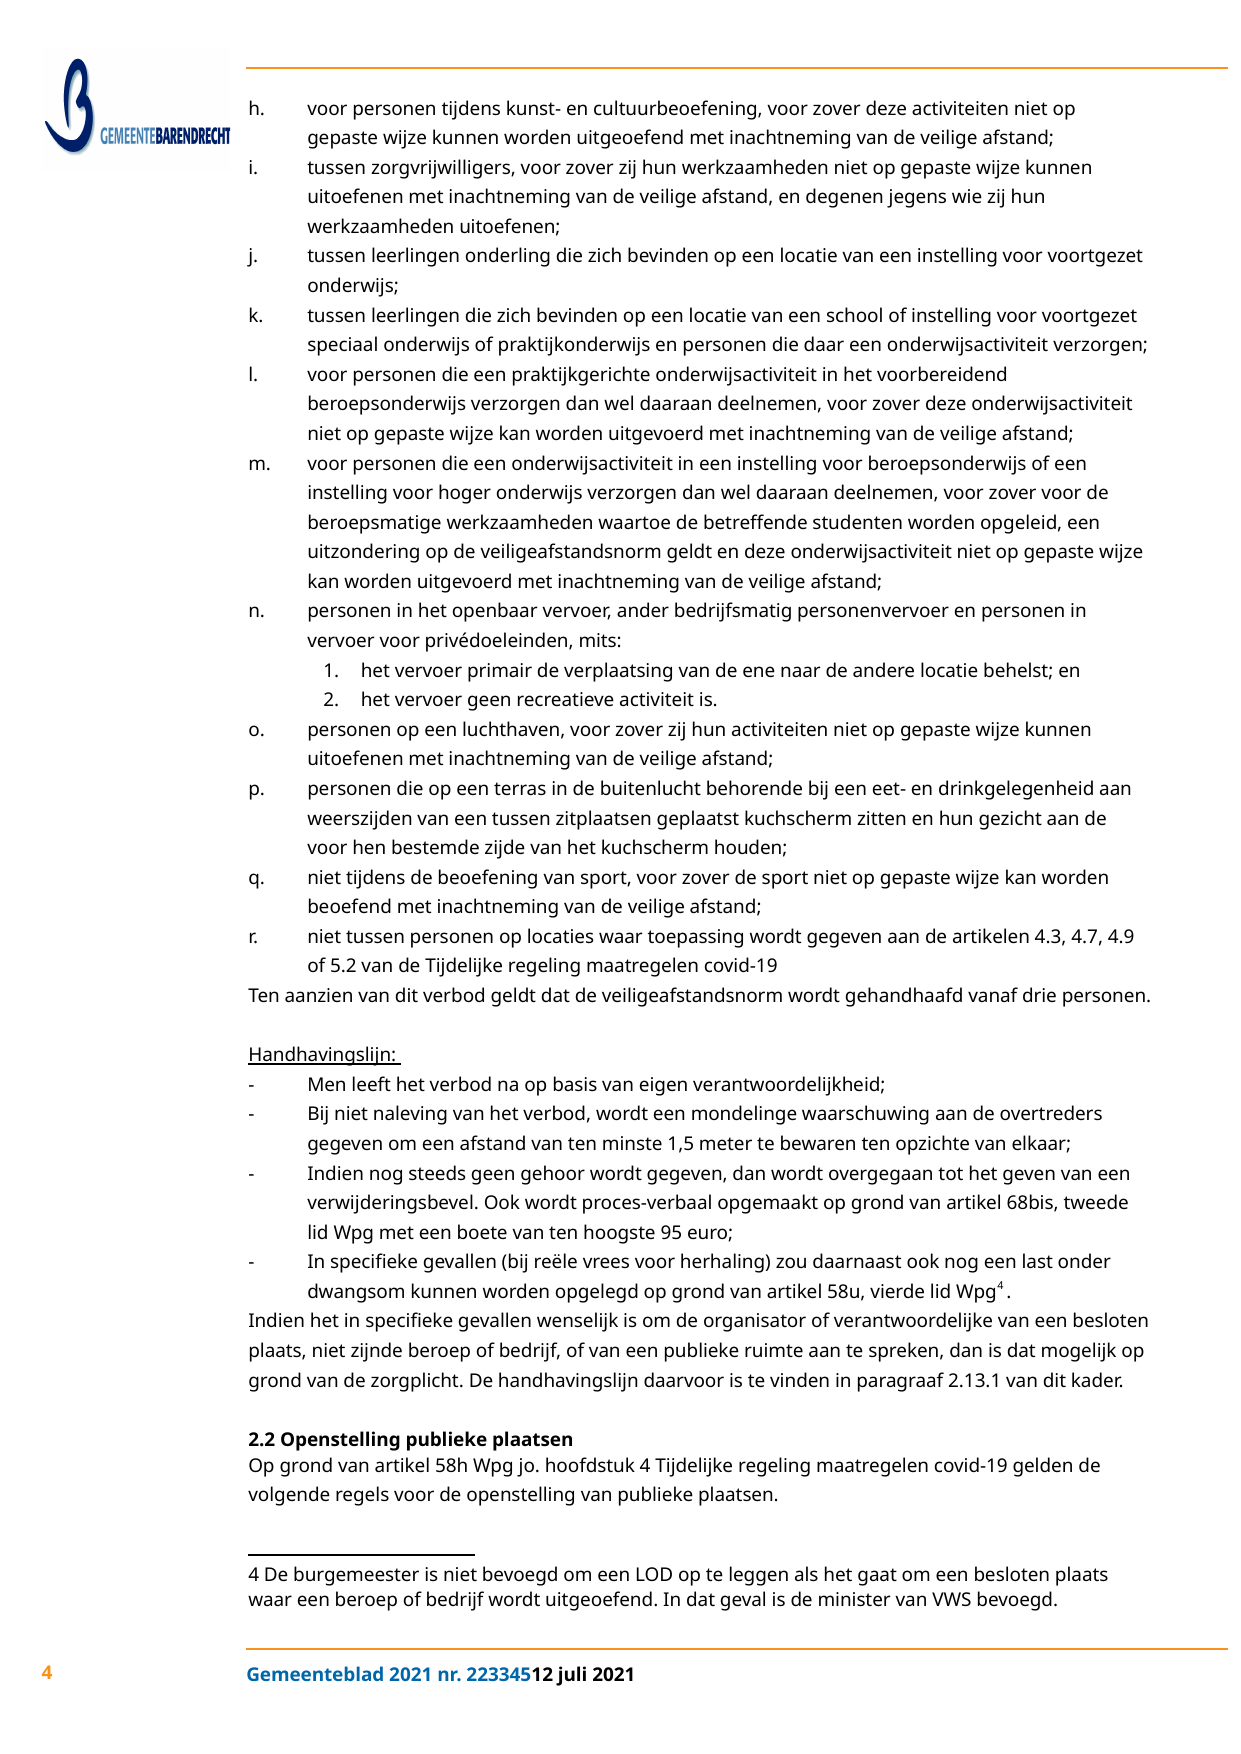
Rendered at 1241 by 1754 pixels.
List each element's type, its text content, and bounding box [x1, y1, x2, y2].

list voor personen tijdens kunst- en cultuurbeoefening, voor zover deze activiteiten niet op gepaste wijze kunnen worden uitgeoefend met inachtneming van de veilige afstand; [248, 95, 1152, 150]
list De burgemeester is niet bevoegd om een LOD op te leggen als het gaat om een besloten plaats waar een beroep of bedrijf wordt uitgeoefend. In dat geval is de minister van VWS bevoegd. [248, 1561, 1152, 1612]
list voor personen die een onderwijsactiviteit in een instelling voor beroepsonderwijs of een instelling voor hoger onderwijs verzorgen dan wel daaraan deelnemen, voor zover voor de beroepsmatige werkzaamheden waartoe de betreffende studenten worden opgeleid, een uitzondering op de veiligeafstandsnorm geldt en deze onderwijsactiviteit niet op gepaste wijze kan worden uitgevoerd met inachtneming van de veilige afstand; [248, 450, 1152, 594]
list het vervoer primair de verplaatsing van de ene naar de andere locatie behelst; en [323, 657, 1152, 683]
list personen in het openbaar vervoer, ander bedrijfsmatig personenvervoer en personen in vervoer voor privédoeleinden, mits: [248, 598, 1152, 653]
list personen op een luchthaven, voor zover zij hun activiteiten niet op gepaste wijze kunnen uitoefenen met inachtneming van de veilige afstand; [248, 716, 1152, 771]
list In specifieke gevallen (bij reële vrees voor herhaling) zou daarnaast ook nog een last onder dwangsom kunnen worden opgelegd op grond van artikel 58u, vierde lid Wpg. [248, 1248, 1152, 1304]
list Men leeft het verbod na op basis van eigen verantwoordelijkheid; [248, 1071, 1152, 1097]
list personen die op een terras in de buitenlucht behorende bij een eet- en drinkgelegenheid aan weerszijden van een tussen zitplaatsen geplaatst kuchscherm zitten en hun gezicht aan de voor hen bestemde zijde van het kuchscherm houden; [248, 775, 1152, 860]
list tussen zorgvrijwilligers, voor zover zij hun werkzaamheden niet op gepaste wijze kunnen uitoefenen met inachtneming van de veilige afstand, en degenen jegens wie zij hun werkzaamheden uitoefenen; [248, 154, 1152, 239]
picture [41, 47, 231, 172]
list Bij niet naleving van het verbod, wordt een mondelinge waarschuwing aan de overtreders gegeven om een afstand van ten minste 1,5 meter te bewaren ten opzichte van elkaar; [248, 1101, 1152, 1156]
list tussen leerlingen onderling die zich bevinden op een locatie van een instelling voor voortgezet onderwijs; [248, 243, 1152, 298]
text Handhavingslijn: [248, 1041, 1152, 1067]
list het vervoer geen recreatieve activiteit is. [323, 686, 1152, 712]
text Op grond van artikel 58h Wpg jo. hoofdstuk 4 Tijdelijke regeling maatregelen covid-19 gelden de volgende regels voor de openstelling van publieke plaatsen. [248, 1452, 1152, 1507]
list niet tijdens de beoefening van sport, voor zover de sport niet op gepaste wijze kan worden beoefend met inachtneming van de veilige afstand; [248, 864, 1152, 919]
list niet tussen personen op locaties waar toepassing wordt gegeven aan de artikelen 4.3, 4.7, 4.9 of 5.2 van de Tijdelijke regeling maatregelen covid-19 [248, 923, 1152, 978]
text 2.2 Openstelling publieke plaatsen [248, 1426, 1152, 1452]
text Indien het in specifieke gevallen wenselijk is om de organisator of verantwoordelijke van een besloten plaats, niet zijnde beroep of bedrijf, of van een publieke ruimte aan te spreken, dan is dat mogelijk op grond van de zorgplicht. De handhavingslijn daarvoor is te vinden in paragraaf 2.13.1 van dit kader. [248, 1308, 1152, 1393]
list tussen leerlingen die zich bevinden op een locatie van een school of instelling voor voortgezet speciaal onderwijs of praktijkonderwijs en personen die daar een onderwijsactiviteit verzorgen; [248, 302, 1152, 357]
text Ten aanzien van dit verbod geldt dat de veiligeafstandsnorm wordt gehandhaafd vanaf drie personen. [248, 982, 1152, 1008]
list voor personen die een praktijkgerichte onderwijsactiviteit in het voorbereidend beroepsonderwijs verzorgen dan wel daaraan deelnemen, voor zover deze onderwijsactiviteit niet op gepaste wijze kan worden uitgevoerd met inachtneming van de veilige afstand; [248, 361, 1152, 446]
list Indien nog steeds geen gehoor wordt gegeven, dan wordt overgegaan tot het geven van een verwijderingsbevel. Ook wordt proces-verbaal opgemaakt op grond van artikel 68bis, tweede lid Wpg met een boete van ten hoogste 95 euro; [248, 1160, 1152, 1245]
